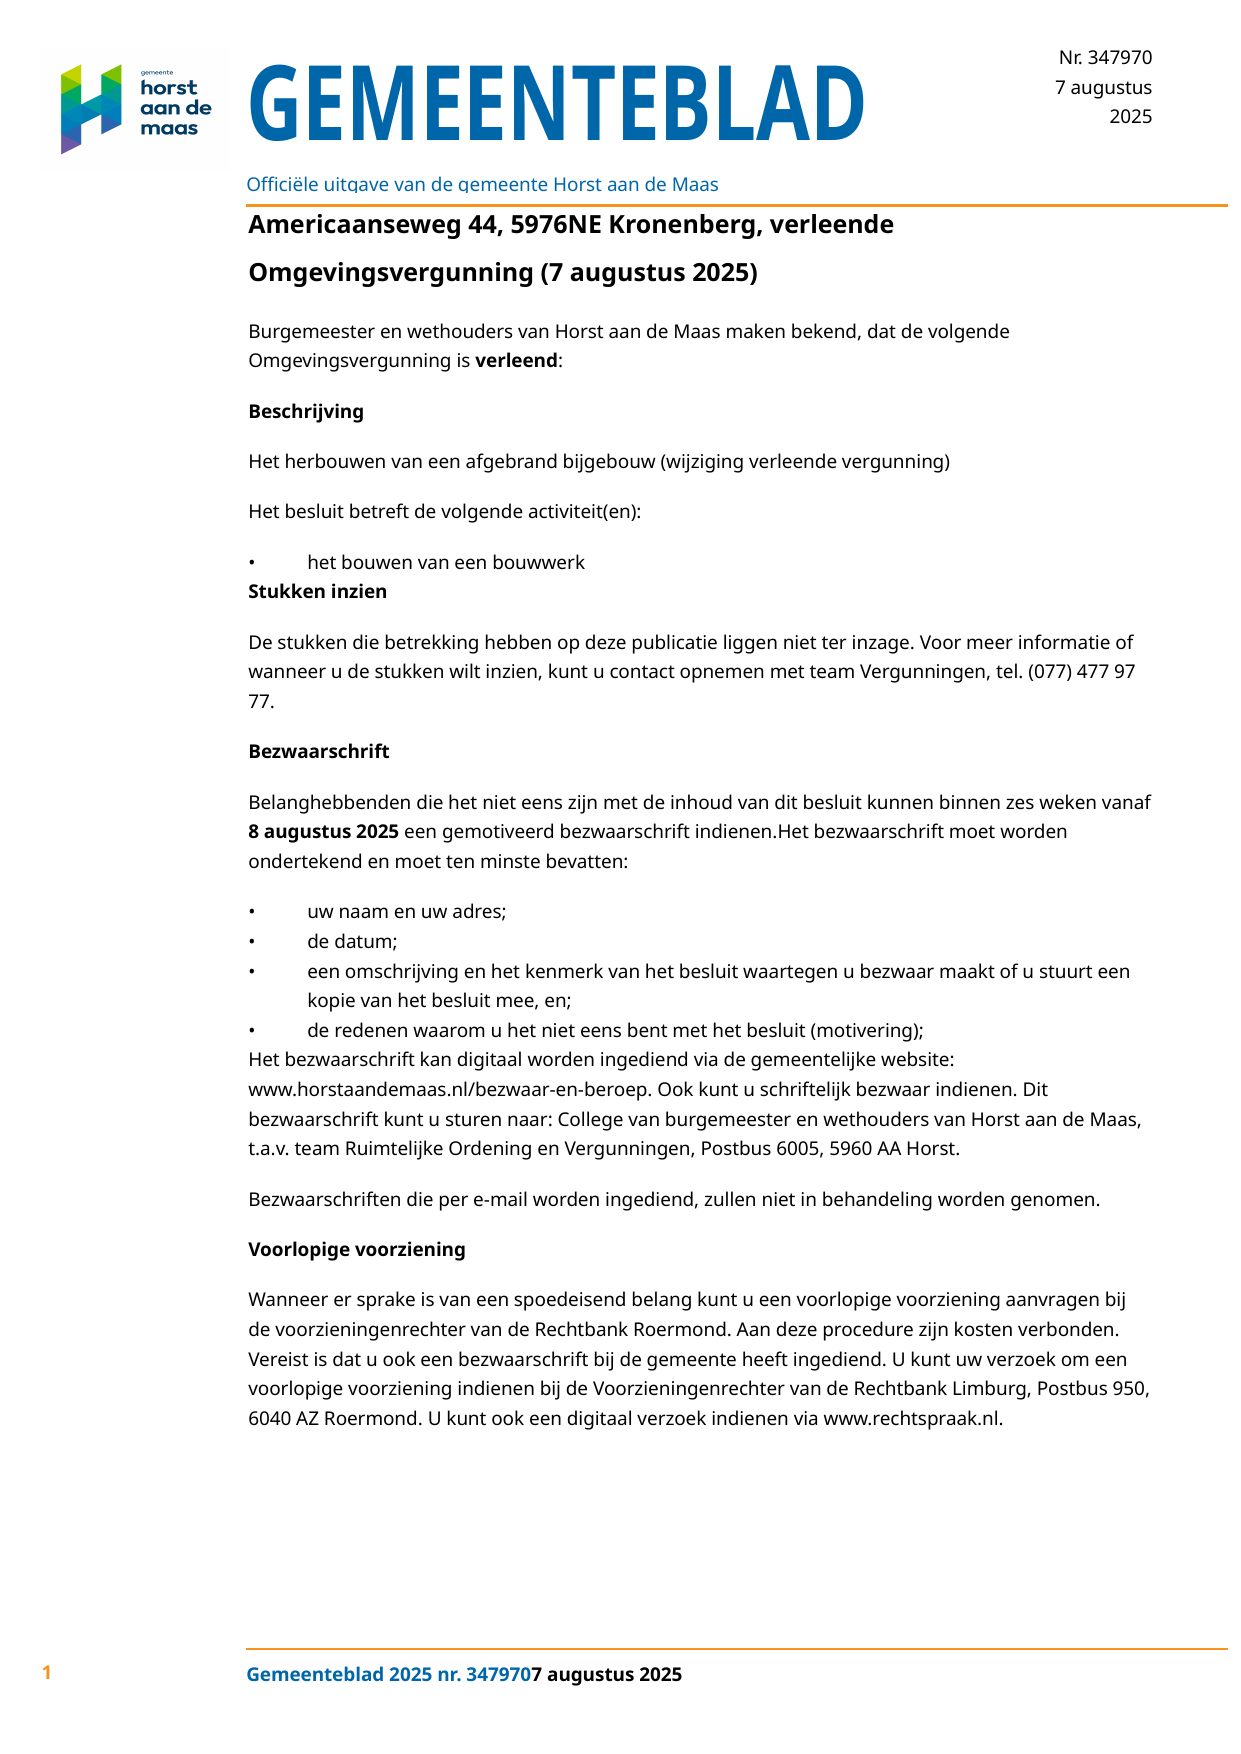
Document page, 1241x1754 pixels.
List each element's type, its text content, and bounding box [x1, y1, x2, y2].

text Burgemeester en wethouders van Horst aan de Maas maken bekend, dat de volgende Omgevingsvergunning is verleend: [248, 318, 1152, 373]
picture [41, 47, 231, 172]
text Americaanseweg 44, 5976NE Kronenberg, verleende Omgevingsvergunning (7 augustus 2025) [248, 207, 1152, 288]
text Stukken inzien [248, 579, 1152, 604]
list de redenen waarom u het niet eens bent met het besluit (motivering); [248, 1017, 1152, 1043]
list de datum; [248, 928, 1152, 954]
text Bezwaarschriften die per e-mail worden ingediend, zullen niet in behandeling worden genomen. [248, 1186, 1152, 1212]
list een omschrijving en het kenmerk van het besluit waartegen u bezwaar maakt of u stuurt een kopie van het besluit mee, en; [248, 958, 1152, 1013]
text Beschrijving [248, 398, 1152, 424]
text Belanghebbenden die het niet eens zijn met de inhoud van dit besluit kunnen binnen zes weken vanaf 8 augustus 2025 een gemotiveerd bezwaarschrift indienen.Het bezwaarschrift moet worden ondertekend en moet ten minste bevatten: [248, 789, 1152, 874]
text De stukken die betrekking hebben op deze publicatie liggen niet ter inzage. Voor meer informatie of wanneer u de stukken wilt inzien, kunt u contact opnemen met team Vergunningen, tel. (077) 477 97 77. [248, 629, 1152, 714]
text Het besluit betreft de volgende activiteit(en): [248, 499, 1152, 524]
text Het bezwaarschrift kan digitaal worden ingediend via de gemeentelijke website: www.horstaandemaas.nl/bezwaar-en-beroep. Ook kunt u schriftelijk bezwaar indienen. Dit bezwaarschrift kunt u sturen naar: College van burgemeester en wethouders van Horst aan de Maas, t.a.v. team Ruimtelijke Ordening en Vergunningen, Postbus 6005, 5960 AA Horst. [248, 1047, 1152, 1161]
text Bezwaarschrift [248, 739, 1152, 764]
list het bouwen van een bouwwerk [248, 549, 1152, 575]
text Wanneer er sprake is van een spoedeisend belang kunt u een voorlopige voorziening aanvragen bij de voorzieningenrechter van de Rechtbank Roermond. Aan deze procedure zijn kosten verbonden. Vereist is dat u ook een bezwaarschrift bij de gemeente heeft ingediend. U kunt uw verzoek om een voorlopige voorziening indienen bij de Voorzieningenrechter van de Rechtbank Limburg, Postbus 950, 6040 AZ Roermond. U kunt ook een digitaal verzoek indienen via www.rechtspraak.nl. [248, 1287, 1152, 1431]
text Voorlopige voorziening [248, 1236, 1152, 1262]
list uw naam en uw adres; [248, 899, 1152, 924]
text Het herbouwen van een afgebrand bijgebouw (wijziging verleende vergunning) [248, 448, 1152, 474]
